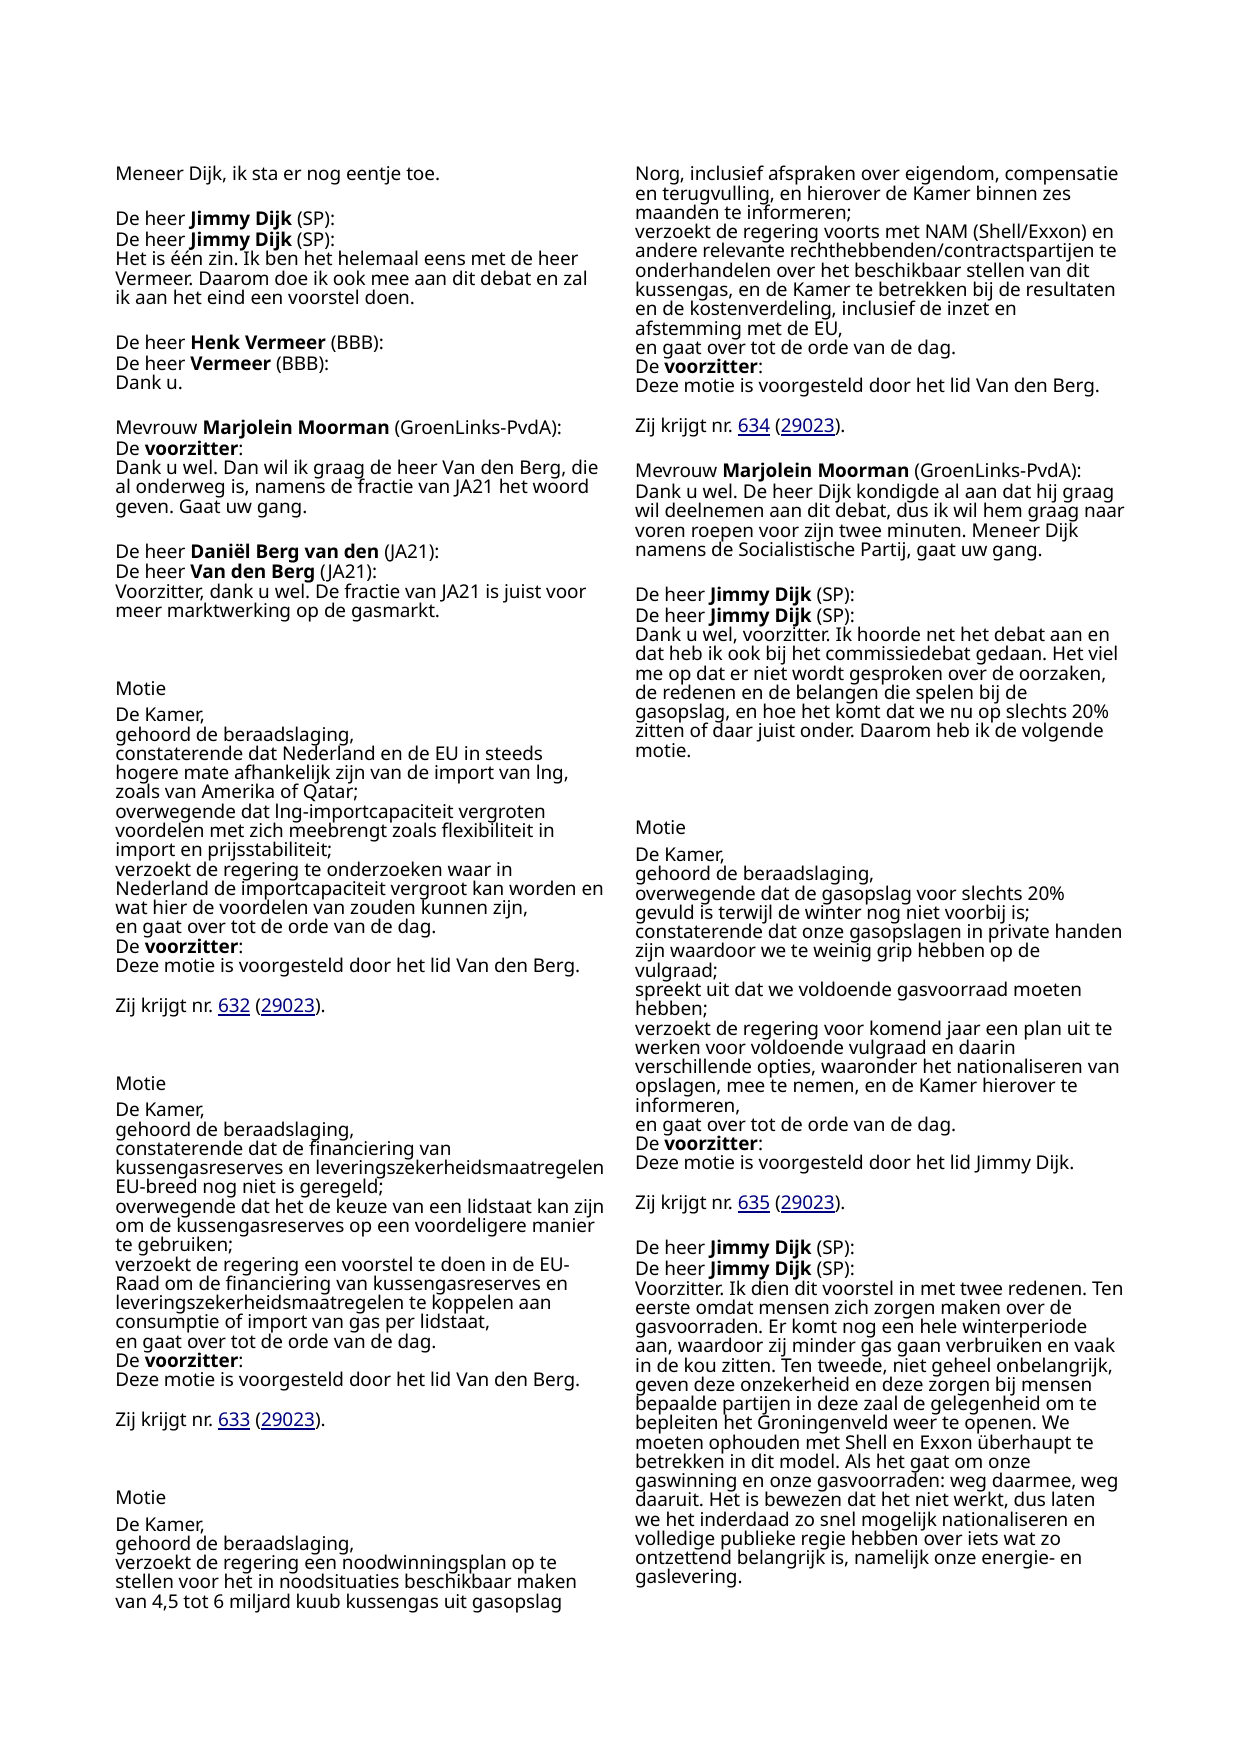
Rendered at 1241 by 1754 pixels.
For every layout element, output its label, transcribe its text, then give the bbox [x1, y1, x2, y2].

text verzoekt de regering voorts met NAM (Shell/Exxon) en andere relevante rechthebbenden/contractspartijen te onderhandelen over het beschikbaar stellen van dit kussengas, en de Kamer te betrekken bij de resultaten en de kostenverdeling, inclusief de inzet en afstemming met de EU, [635, 223, 1125, 339]
text Deze motie is voorgesteld door het lid Van den Berg. [115, 1371, 605, 1390]
text Motie [115, 1484, 605, 1509]
text Motie [115, 675, 605, 701]
text gehoord de beraadslaging, [115, 1535, 605, 1554]
text gehoord de beraadslaging, [115, 1121, 605, 1140]
text overwegende dat lng-importcapaciteit vergroten voordelen met zich meebrengt zoals flexibiliteit in import en prijsstabiliteit; [115, 803, 605, 861]
text Zij krijgt nr. 633 (29023). [115, 1411, 605, 1430]
text De voorzitter: [635, 358, 1125, 377]
text en gaat over tot de orde van de dag. [115, 1333, 605, 1352]
text De voorzitter: [115, 1352, 605, 1371]
text De heer Henk Vermeer (BBB): [115, 329, 605, 355]
text De Kamer, [115, 1516, 605, 1535]
text Norg, inclusief afspraken over eigendom, compensatie en terugvulling, en hierover de Kamer binnen zes maanden te informeren; [635, 165, 1125, 223]
text De voorzitter: [635, 1135, 1125, 1154]
text De Kamer, [115, 706, 605, 726]
text Voorzitter, dank u wel. De fractie van JA21 is juist voor meer marktwerking op de gasmarkt. [115, 583, 605, 621]
text en gaat over tot de orde van de dag. [635, 339, 1125, 358]
text De voorzitter: [115, 938, 605, 957]
text overwegende dat de gasopslag voor slechts 20% gevuld is terwijl de winter nog niet voorbij is; [635, 884, 1125, 923]
text De heer Daniël Berg van den (JA21): [115, 538, 605, 563]
text Deze motie is voorgesteld door het lid Van den Berg. [635, 377, 1125, 397]
text verzoekt de regering een noodwinningsplan op te stellen voor het in noodsituaties beschikbaar maken van 4,5 tot 6 miljard kuub kussengas uit gasopslag [115, 1554, 605, 1612]
text Zij krijgt nr. 632 (29023). [115, 997, 605, 1016]
text Mevrouw Marjolein Moorman (GroenLinks-PvdA): [115, 414, 605, 440]
text Zij krijgt nr. 634 (29023). [635, 417, 1125, 437]
text spreekt uit dat we voldoende gasvoorraad moeten hebben; [635, 981, 1125, 1019]
text en gaat over tot de orde van de dag. [115, 918, 605, 938]
text De Kamer, [115, 1101, 605, 1121]
text verzoekt de regering voor komend jaar een plan uit te werken voor voldoende vulgraad en daarin verschillende opties, waaronder het nationaliseren van opslagen, mee te nemen, en de Kamer hierover te informeren, [635, 1019, 1125, 1116]
text Voorzitter. Ik dien dit voorstel in met twee redenen. Ten eerste omdat mensen zich zorgen maken over de gasvoorraden. Er komt nog een hele winterperiode aan, waardoor zij minder gas gaan verbruiken en vaak in de kou zitten. Ten tweede, niet geheel onbelangrijk, geven deze onzekerheid en deze zorgen bij mensen bepaalde partijen in deze zaal de gelegenheid om te bepleiten het Groningenveld weer te openen. We moeten ophouden met Shell en Exxon überhaupt te betrekken in dit model. Als het gaat om onze gaswinning en onze gasvoorraden: weg daarmee, weg daaruit. Het is bewezen dat het niet werkt, dus laten we het inderdaad zo snel mogelijk nationaliseren en volledige publieke regie hebben over iets wat zo ontzettend belangrijk is, namelijk onze energie- en gaslevering. [635, 1279, 1125, 1588]
text Deze motie is voorgesteld door het lid Van den Berg. [115, 957, 605, 976]
text verzoekt de regering te onderzoeken waar in Nederland de importcapaciteit vergroot kan worden en wat hier de voordelen van zouden kunnen zijn, [115, 861, 605, 918]
text constaterende dat onze gasopslagen in private handen zijn waardoor we te weinig grip hebben op de vulgraad; [635, 923, 1125, 981]
text De heer Vermeer (BBB): [115, 355, 605, 374]
text De heer Jimmy Dijk (SP): [115, 231, 605, 250]
text constaterende dat Nederland en de EU in steeds hogere mate afhankelijk zijn van de import van lng, zoals van Amerika of Qatar; [115, 745, 605, 803]
text gehoord de beraadslaging, [635, 865, 1125, 884]
text Motie [115, 1070, 605, 1095]
text De heer Jimmy Dijk (SP): [635, 1260, 1125, 1279]
text overwegende dat het de keuze van een lidstaat kan zijn om de kussengasreserves op een voordeligere manier te gebruiken; [115, 1198, 605, 1256]
text De heer Jimmy Dijk (SP): [635, 581, 1125, 607]
text De heer Jimmy Dijk (SP): [635, 1234, 1125, 1260]
text gehoord de beraadslaging, [115, 726, 605, 745]
text De heer Van den Berg (JA21): [115, 563, 605, 583]
text Dank u wel. De heer Dijk kondigde al aan dat hij graag wil deelnemen aan dit debat, dus ik wil hem graag naar voren roepen voor zijn twee minuten. Meneer Dijk namens de Socialistische Partij, gaat uw gang. [635, 483, 1125, 560]
text en gaat over tot de orde van de dag. [635, 1116, 1125, 1135]
text Dank u wel. Dan wil ik graag de heer Van den Berg, die al onderweg is, namens de fractie van JA21 het woord geven. Gaat uw gang. [115, 459, 605, 517]
text De heer Jimmy Dijk (SP): [635, 607, 1125, 626]
text Deze motie is voorgesteld door het lid Jimmy Dijk. [635, 1154, 1125, 1174]
text Meneer Dijk, ik sta er nog eentje toe. [115, 165, 605, 184]
text Mevrouw Marjolein Moorman (GroenLinks-PvdA): [635, 457, 1125, 483]
text De heer Jimmy Dijk (SP): [115, 205, 605, 231]
text Dank u. [115, 374, 605, 393]
text constaterende dat de financiering van kussengasreserves en leveringszekerheidsmaatregelen EU-breed nog niet is geregeld; [115, 1140, 605, 1198]
text Zij krijgt nr. 635 (29023). [635, 1194, 1125, 1214]
text Motie [635, 814, 1125, 840]
text De voorzitter: [115, 440, 605, 459]
text verzoekt de regering een voorstel te doen in de EU-Raad om de financiering van kussengasreserves en leveringszekerheidsmaatregelen te koppelen aan consumptie of import van gas per lidstaat, [115, 1256, 605, 1333]
text Het is één zin. Ik ben het helemaal eens met de heer Vermeer. Daarom doe ik ook mee aan dit debat en zal ik aan het eind een voorstel doen. [115, 250, 605, 308]
text Dank u wel, voorzitter. Ik hoorde net het debat aan en dat heb ik ook bij het commissiedebat gedaan. Het viel me op dat er niet wordt gesproken over de oorzaken, de redenen en de belangen die spelen bij de gasopslag, en hoe het komt dat we nu op slechts 20% zitten of daar juist onder. Daarom heb ik de volgende motie. [635, 626, 1125, 761]
text De Kamer, [635, 846, 1125, 865]
